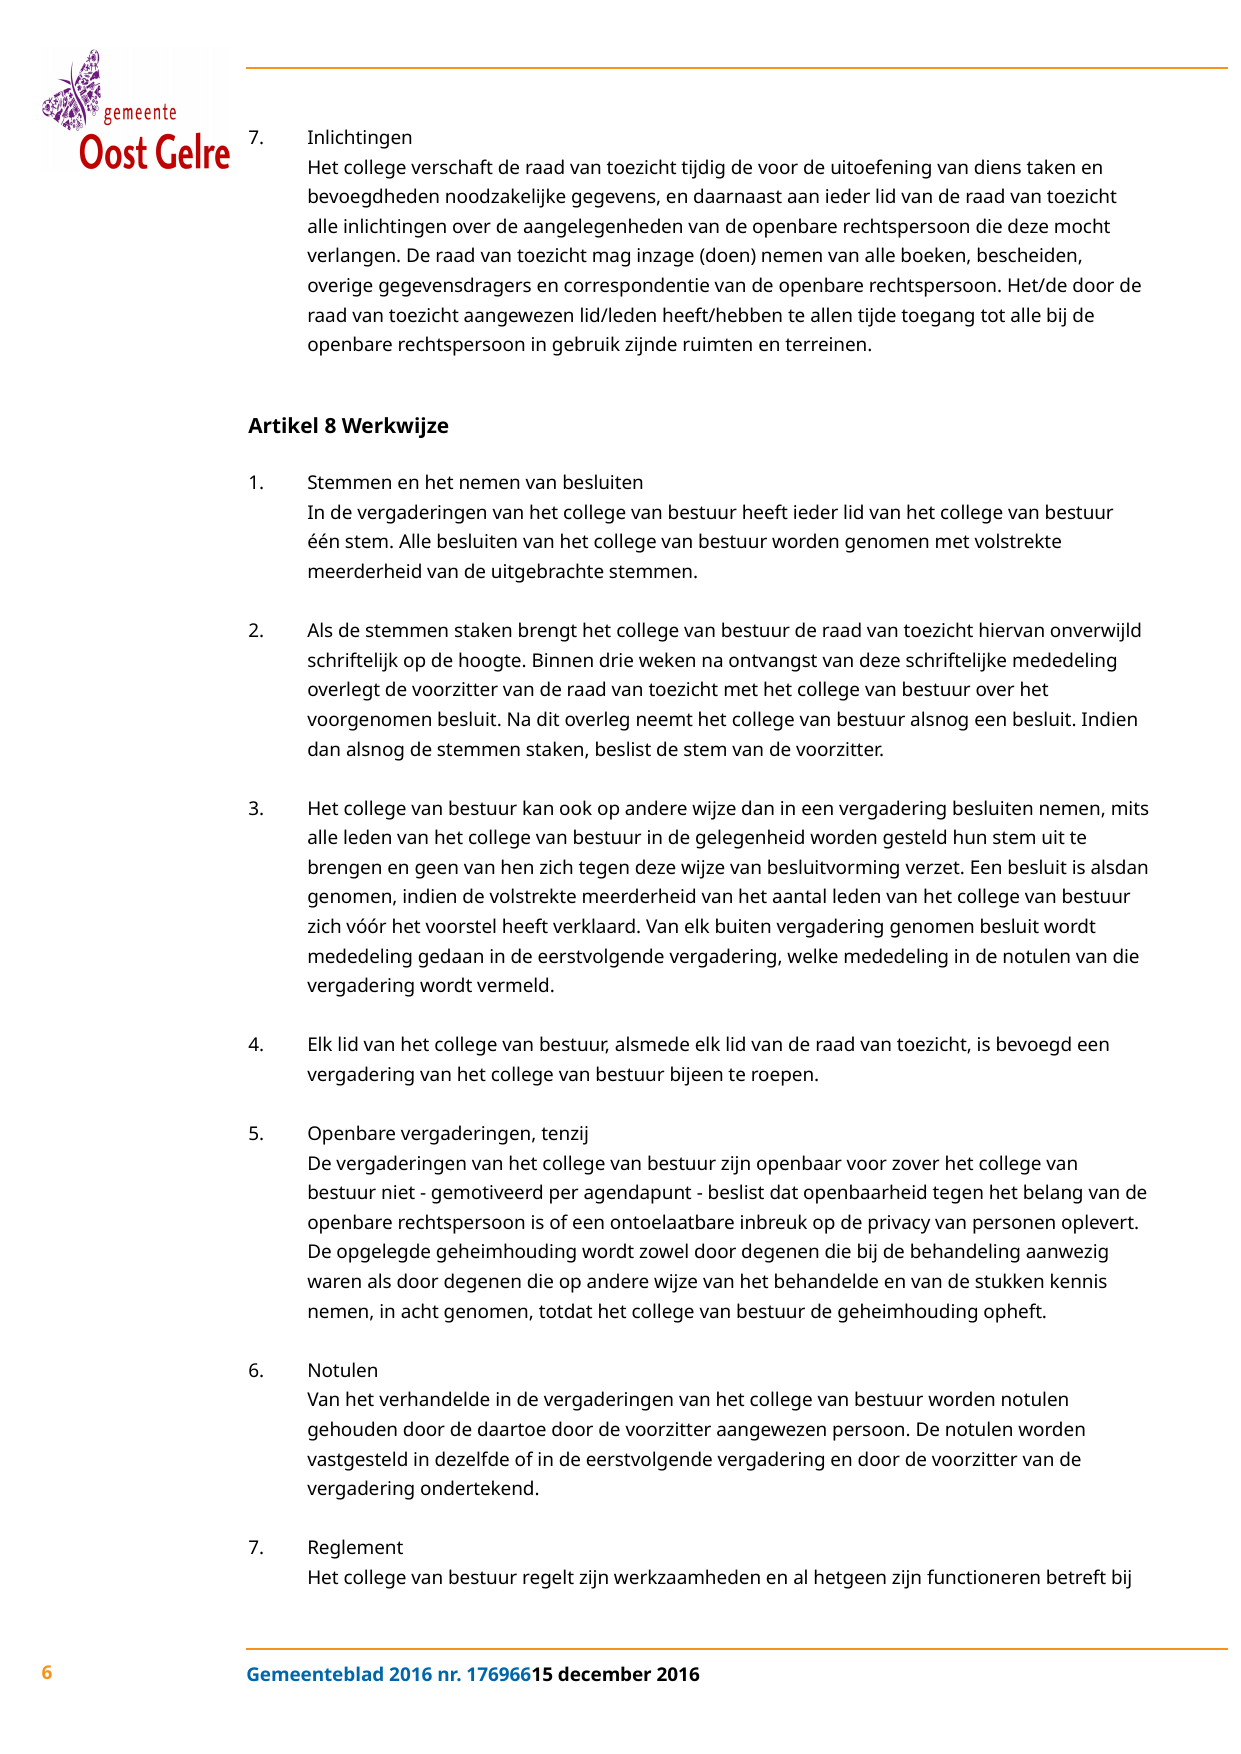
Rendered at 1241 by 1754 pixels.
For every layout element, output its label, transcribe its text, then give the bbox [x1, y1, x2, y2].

list In de vergaderingen van het college van bestuur heeft ieder lid van het college van bestuur één stem. Alle besluiten van het college van bestuur worden genomen met volstrekte meerderheid van de uitgebrachte stemmen. [248, 499, 1152, 584]
list Elk lid van het college van bestuur, alsmede elk lid van de raad van toezicht, is bevoegd een vergadering van het college van bestuur bijeen te roepen. [248, 1032, 1152, 1087]
list Reglement [248, 1534, 1152, 1560]
list Het college verschaft de raad van toezicht tijdig de voor de uitoefening van diens taken en bevoegdheden noodzakelijke gegevens, en daarnaast aan ieder lid van de raad van toezicht alle inlichtingen over de aangelegenheden van de openbare rechtspersoon die deze mocht verlangen. De raad van toezicht mag inzage (doen) nemen van alle boeken, bescheiden, overige gegevensdragers en correspondentie van de openbare rechtspersoon. Het/de door de raad van toezicht aangewezen lid/leden heeft/hebben te allen tijde toegang tot alle bij de openbare rechtspersoon in gebruik zijnde ruimten en terreinen. [248, 154, 1152, 357]
list Als de stemmen staken brengt het college van bestuur de raad van toezicht hiervan onverwijld schriftelijk op de hoogte. Binnen drie weken na ontvangst van deze schriftelijke mededeling overlegt de voorzitter van de raad van toezicht met het college van bestuur over het voorgenomen besluit. Na dit overleg neemt het college van bestuur alsnog een besluit. Indien dan alsnog de stemmen staken, beslist de stem van de voorzitter. [248, 617, 1152, 761]
text Artikel 8 Werkwijze [248, 411, 1152, 440]
list Van het verhandelde in de vergaderingen van het college van bestuur worden notulen gehouden door de daartoe door de voorzitter aangewezen persoon. De notulen worden vastgesteld in dezelfde of in de eerstvolgende vergadering en door de voorzitter van de vergadering ondertekend. [248, 1387, 1152, 1501]
list Het college van bestuur kan ook op andere wijze dan in een vergadering besluiten nemen, mits alle leden van het college van bestuur in de gelegenheid worden gesteld hun stem uit te brengen en geen van hen zich tegen deze wijze van besluitvorming verzet. Een besluit is alsdan genomen, indien de volstrekte meerderheid van het aantal leden van het college van bestuur zich vóór het voorstel heeft verklaard. Van elk buiten vergadering genomen besluit wordt mededeling gedaan in de eerstvolgende vergadering, welke mededeling in de notulen van die vergadering wordt vermeld. [248, 795, 1152, 998]
list Notulen [248, 1357, 1152, 1383]
list Openbare vergaderingen, tenzij [248, 1120, 1152, 1146]
list Het college van bestuur regelt zijn werkzaamheden en al hetgeen zijn functioneren betreft bij [248, 1564, 1152, 1590]
list Inlichtingen [248, 124, 1152, 150]
list Stemmen en het nemen van besluiten [248, 469, 1152, 495]
picture [41, 47, 231, 172]
list De vergaderingen van het college van bestuur zijn openbaar voor zover het college van bestuur niet - gemotiveerd per agendapunt - beslist dat openbaarheid tegen het belang van de openbare rechtspersoon is of een ontoelaatbare inbreuk op de privacy van personen oplevert. De opgelegde geheimhouding wordt zowel door degenen die bij de behandeling aanwezig waren als door degenen die op andere wijze van het behandelde en van de stukken kennis nemen, in acht genomen, totdat het college van bestuur de geheimhouding opheft. [248, 1150, 1152, 1323]
